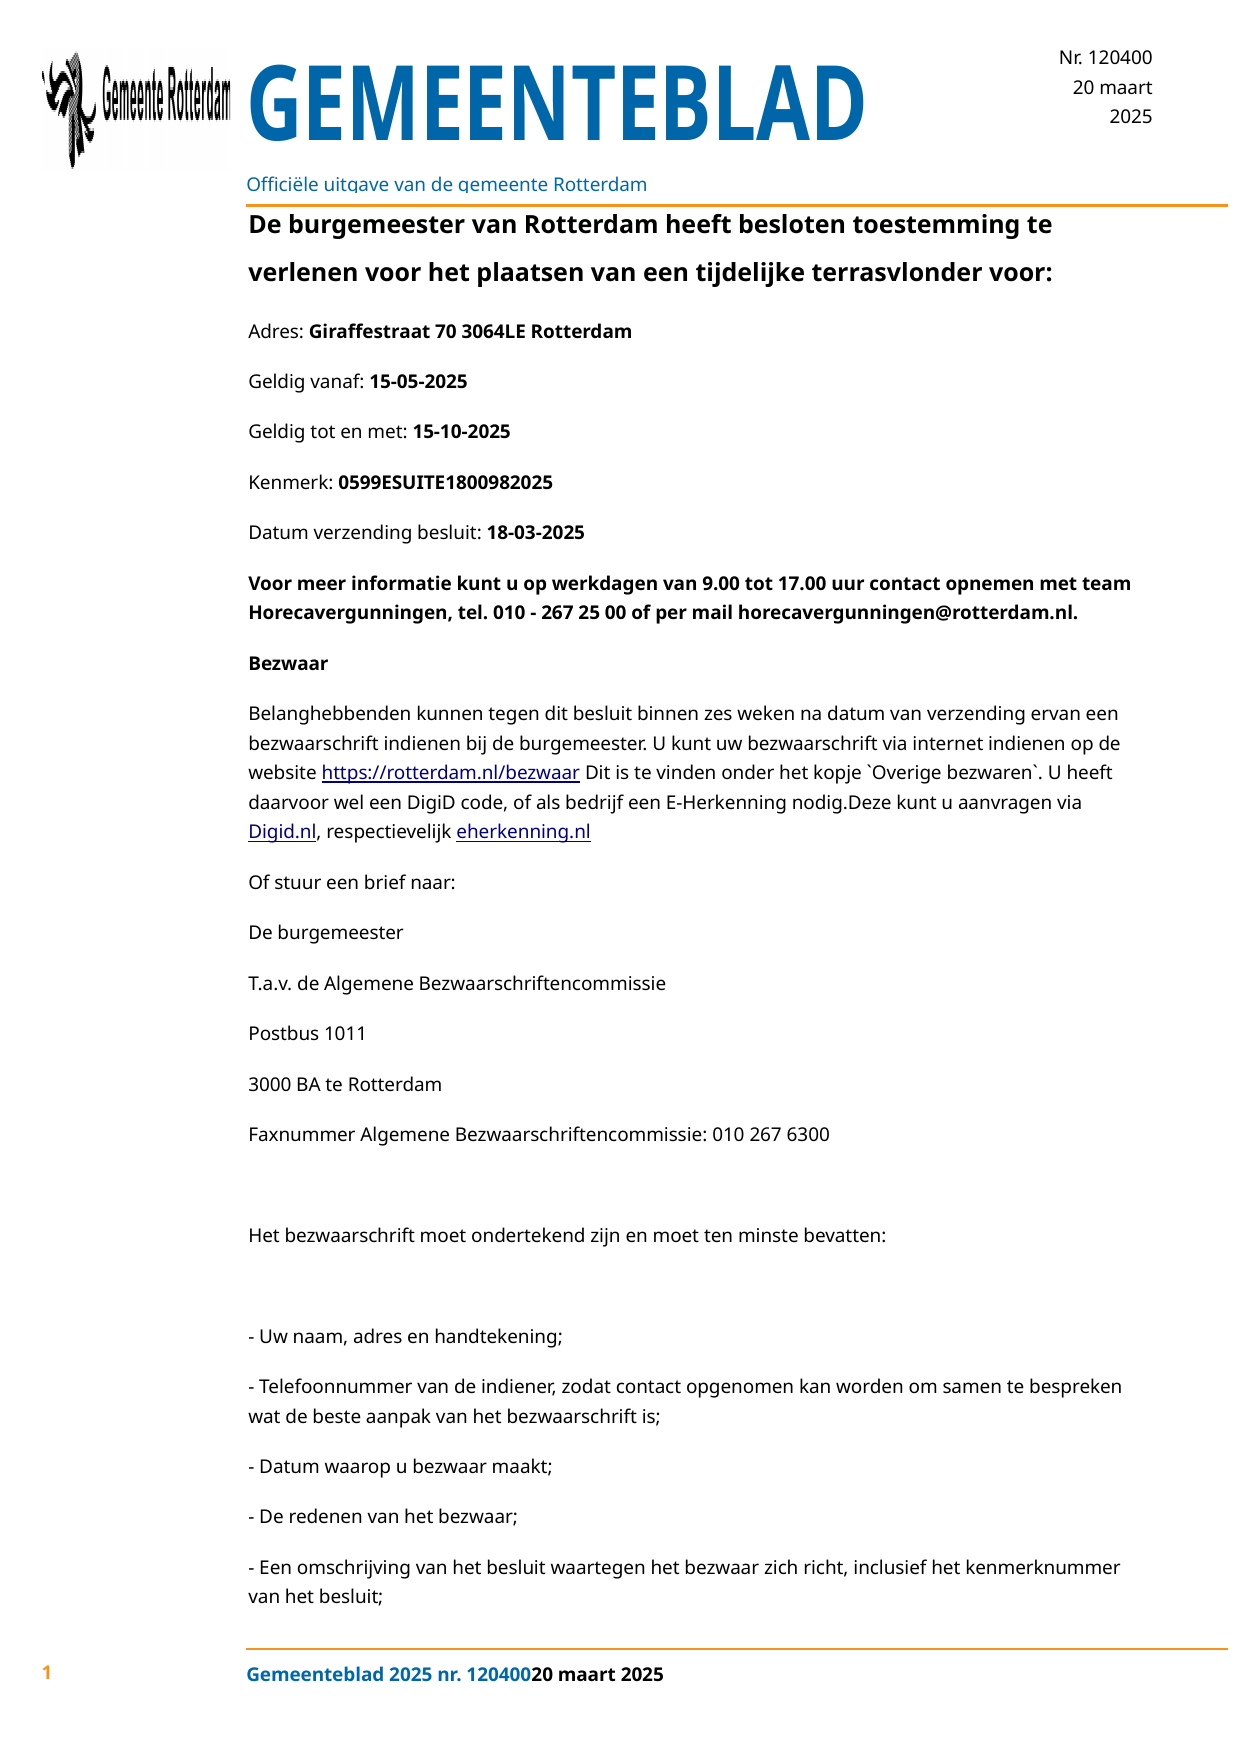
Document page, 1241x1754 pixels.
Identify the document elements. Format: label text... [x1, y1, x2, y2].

text - Uw naam, adres en handtekening; [248, 1323, 1152, 1349]
text Postbus 1011 [248, 1020, 1152, 1046]
text - Een omschrijving van het besluit waartegen het bezwaar zich richt, inclusief het kenmerknummer van het besluit; [248, 1554, 1152, 1609]
text T.a.v. de Algemene Bezwaarschriftencommissie [248, 970, 1152, 996]
text Het bezwaarschrift moet ondertekend zijn en moet ten minste bevatten: [248, 1222, 1152, 1248]
text - Telefoonnummer van de indiener, zodat contact opgenomen kan worden om samen te bespreken wat de beste aanpak van het bezwaarschrift is; [248, 1373, 1152, 1429]
text Geldig vanaf: 15-05-2025 [248, 368, 1152, 394]
text Bezwaar [248, 650, 1152, 676]
text Adres: Giraffestraat 70 3064LE Rotterdam [248, 318, 1152, 344]
text Kenmerk: 0599ESUITE1800982025 [248, 469, 1152, 495]
text - De redenen van het bezwaar; [248, 1504, 1152, 1529]
picture [41, 47, 231, 172]
text De burgemeester [248, 919, 1152, 945]
text - Datum waarop u bezwaar maakt; [248, 1453, 1152, 1479]
text Geldig tot en met: 15-10-2025 [248, 419, 1152, 444]
text De burgemeester van Rotterdam heeft besloten toestemming te verlenen voor het plaatsen van een tijdelijke terrasvlonder voor: [248, 207, 1152, 288]
text Voor meer informatie kunt u op werkdagen van 9.00 tot 17.00 uur contact opnemen met team Horecavergunningen, tel. 010 - 267 25 00 of per mail horecavergunningen@rotterdam.nl. [248, 570, 1152, 625]
text Of stuur een brief naar: [248, 869, 1152, 895]
text Faxnummer Algemene Bezwaarschriftencommissie: 010 267 6300 [248, 1121, 1152, 1147]
text 3000 BA te Rotterdam [248, 1071, 1152, 1097]
text Datum verzending besluit: 18-03-2025 [248, 519, 1152, 545]
text Belanghebbenden kunnen tegen dit besluit binnen zes weken na datum van verzending ervan een bezwaarschrift indienen bij de burgemeester. U kunt uw bezwaarschrift via internet indienen op de website https://rotterdam.nl/bezwaar Dit is te vinden onder het kopje `Overige bezwaren`. U heeft daarvoor wel een DigiD code, of als bedrijf een E-Herkenning nodig.Deze kunt u aanvragen via Digid.nl, respectievelijk eherkenning.nl [248, 700, 1152, 844]
